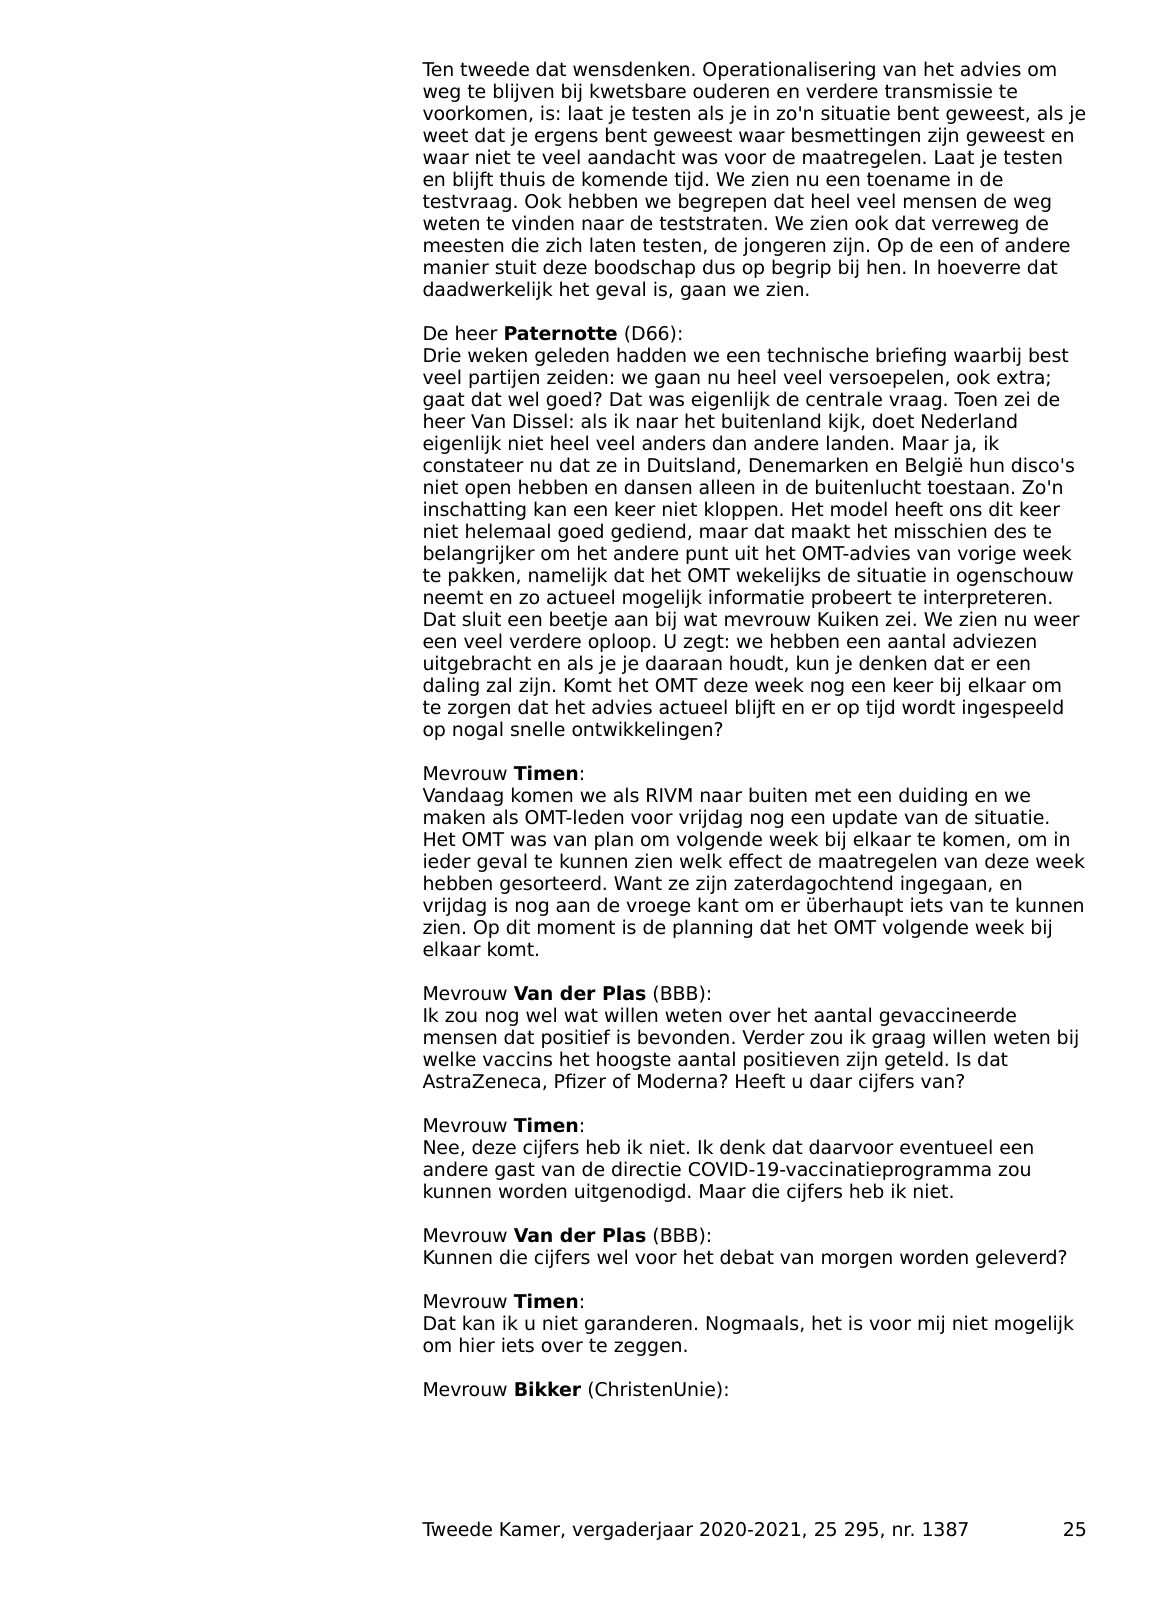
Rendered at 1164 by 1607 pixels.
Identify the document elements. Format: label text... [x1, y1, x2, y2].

text Mevrouw Timen: [422, 1291, 1087, 1313]
text Drie weken geleden hadden we een technische briefing waarbij best veel partijen zeiden: we gaan nu heel veel versoepelen, ook extra; gaat dat wel goed? Dat was eigenlijk de centrale vraag. Toen zei de heer Van Dissel: als ik naar het buitenland kijk, doet Nederland eigenlijk niet heel veel anders dan andere landen. Maar ja, ik constateer nu dat ze in Duitsland, Denemarken en België hun disco's niet open hebben en dansen alleen in de buitenlucht toestaan. Zo'n inschatting kan een keer niet kloppen. Het model heeft ons dit keer niet helemaal goed gediend, maar dat maakt het misschien des te belangrijker om het andere punt uit het OMT-advies van vorige week te pakken, namelijk dat het OMT wekelijks de situatie in ogenschouw neemt en zo actueel mogelijk informatie probeert te interpreteren. Dat sluit een beetje aan bij wat mevrouw Kuiken zei. We zien nu weer een veel verdere oploop. U zegt: we hebben een aantal adviezen uitgebracht en als je je daaraan houdt, kun je denken dat er een daling zal zijn. Komt het OMT deze week nog een keer bij elkaar om te zorgen dat het advies actueel blijft en er op tijd wordt ingespeeld op nogal snelle ontwikkelingen? [422, 345, 1087, 741]
text Vandaag komen we als RIVM naar buiten met een duiding en we maken als OMT-leden voor vrijdag nog een update van de situatie. Het OMT was van plan om volgende week bij elkaar te komen, om in ieder geval te kunnen zien welk effect de maatregelen van deze week hebben gesorteerd. Want ze zijn zaterdagochtend ingegaan, en vrijdag is nog aan de vroege kant om er überhaupt iets van te kunnen zien. Op dit moment is de planning dat het OMT volgende week bij elkaar komt. [422, 785, 1087, 961]
text Kunnen die cijfers wel voor het debat van morgen worden geleverd? [422, 1247, 1087, 1269]
text Ten tweede dat wensdenken. Operationalisering van het advies om weg te blijven bij kwetsbare ouderen en verdere transmissie te voorkomen, is: laat je testen als je in zo'n situatie bent geweest, als je weet dat je ergens bent geweest waar besmettingen zijn geweest en waar niet te veel aandacht was voor de maatregelen. Laat je testen en blijft thuis de komende tijd. We zien nu een toename in de testvraag. Ook hebben we begrepen dat heel veel mensen de weg weten te vinden naar de teststraten. We zien ook dat verreweg de meesten die zich laten testen, de jongeren zijn. Op de een of andere manier stuit deze boodschap dus op begrip bij hen. In hoeverre dat daadwerkelijk het geval is, gaan we zien. [422, 59, 1087, 301]
text Mevrouw Van der Plas (BBB): [422, 983, 1087, 1005]
text Mevrouw Bikker (ChristenUnie): [422, 1379, 1087, 1401]
text Ik zou nog wel wat willen weten over het aantal gevaccineerde mensen dat positief is bevonden. Verder zou ik graag willen weten bij welke vaccins het hoogste aantal positieven zijn geteld. Is dat AstraZeneca, Pfizer of Moderna? Heeft u daar cijfers van? [422, 1005, 1087, 1093]
text Nee, deze cijfers heb ik niet. Ik denk dat daarvoor eventueel een andere gast van de directie COVID-19-vaccinatieprogramma zou kunnen worden uitgenodigd. Maar die cijfers heb ik niet. [422, 1137, 1087, 1203]
text Mevrouw Timen: [422, 763, 1087, 785]
text Dat kan ik u niet garanderen. Nogmaals, het is voor mij niet mogelijk om hier iets over te zeggen. [422, 1313, 1087, 1357]
text Mevrouw Van der Plas (BBB): [422, 1225, 1087, 1247]
text De heer Paternotte (D66): [422, 323, 1087, 345]
text Mevrouw Timen: [422, 1115, 1087, 1137]
